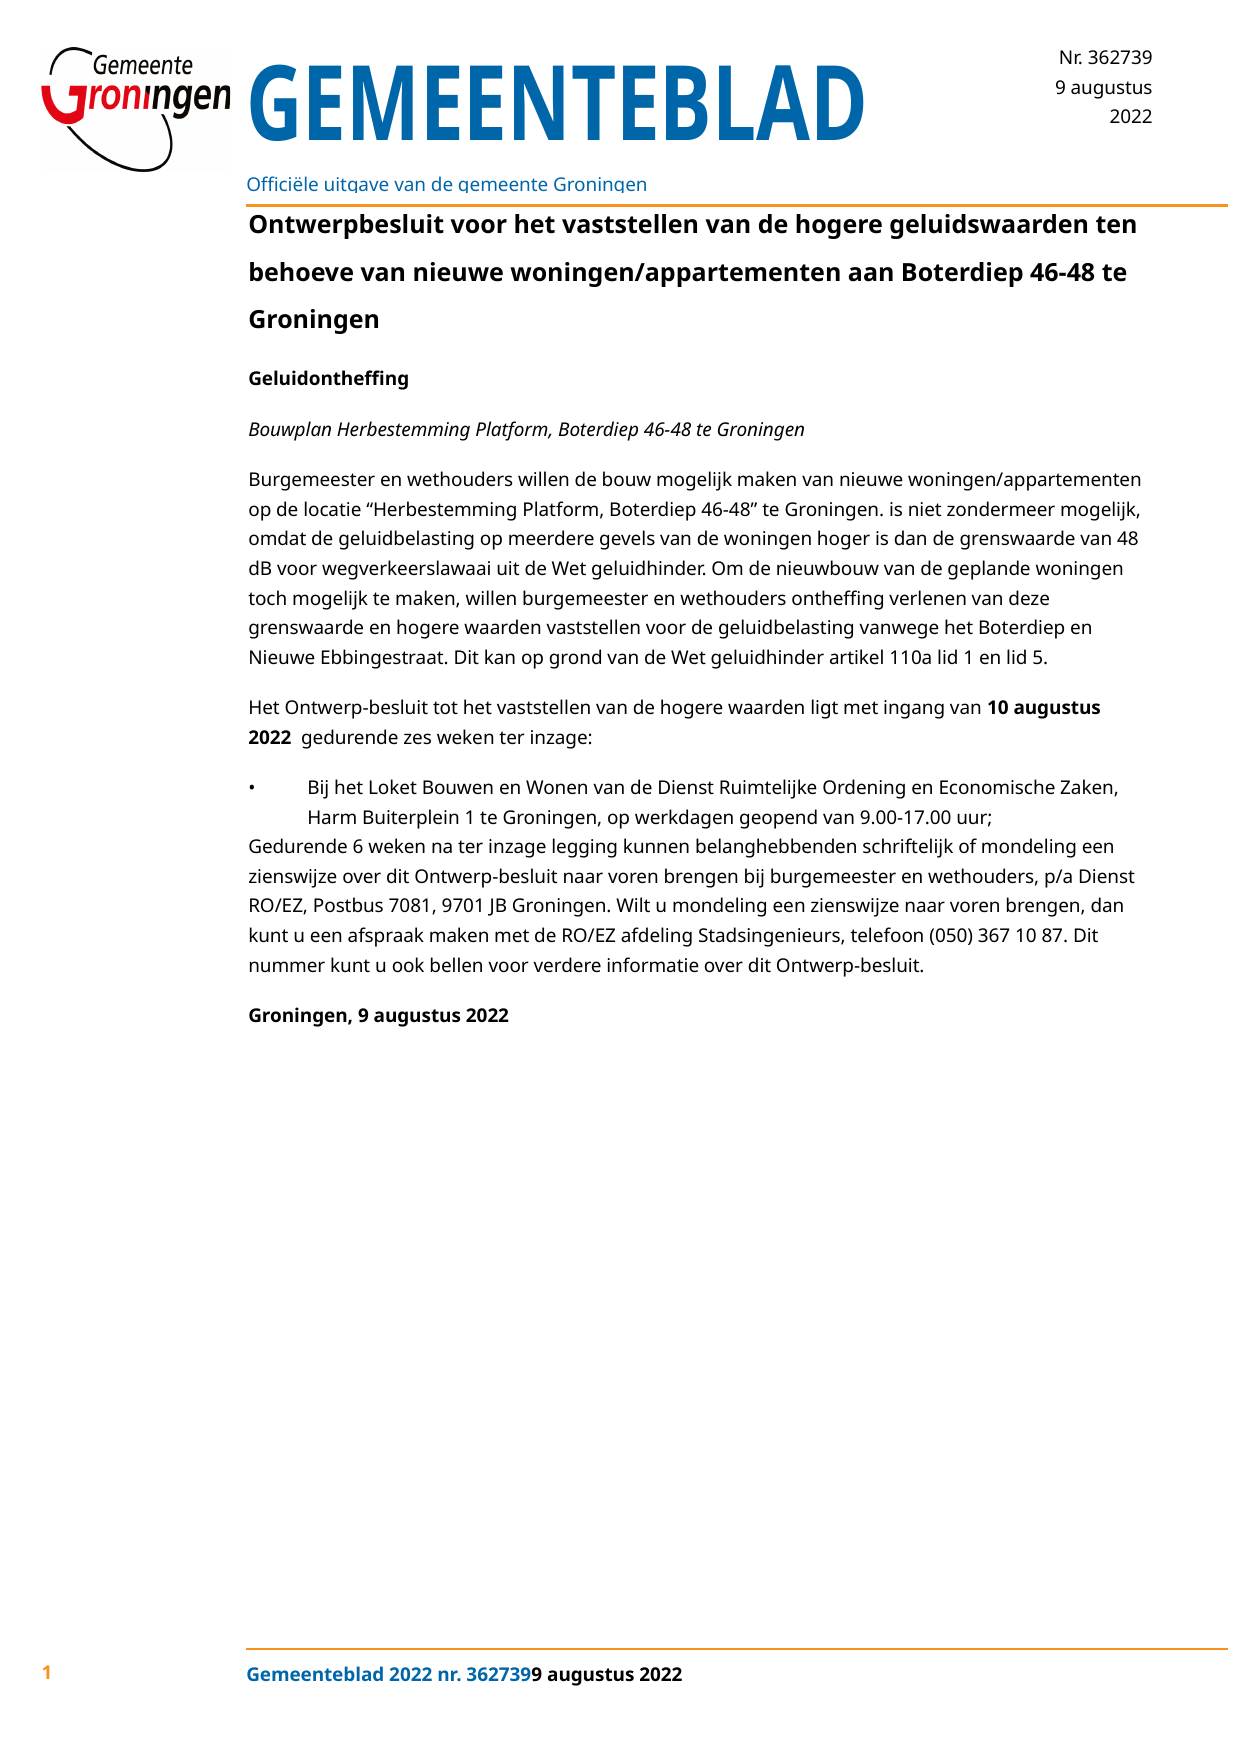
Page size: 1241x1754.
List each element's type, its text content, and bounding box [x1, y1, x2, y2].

text Het Ontwerp-besluit tot het vaststellen van de hogere waarden ligt met ingang van 10 augustus 2022 gedurende zes weken ter inzage: [248, 694, 1152, 749]
text Bouwplan Herbestemming Platform, Boterdiep 46-48 te Groningen [248, 416, 1152, 442]
text Ontwerpbesluit voor het vaststellen van de hogere geluidswaarden ten behoeve van nieuwe woningen/appartementen aan Boterdiep 46-48 te Groningen [248, 207, 1152, 336]
text Gedurende 6 weken na ter inzage legging kunnen belanghebbenden schriftelijk of mondeling een zienswijze over dit Ontwerp-besluit naar voren brengen bij burgemeester en wethouders, p/a Dienst RO/EZ, Postbus 7081, 9701 JB Groningen. Wilt u mondeling een zienswijze naar voren brengen, dan kunt u een afspraak maken met de RO/EZ afdeling Stadsingenieurs, telefoon (050) 367 10 87. Dit nummer kunt u ook bellen voor verdere informatie over dit Ontwerp-besluit. [248, 833, 1152, 977]
text Geluidontheffing [248, 366, 1152, 391]
list Bij het Loket Bouwen en Wonen van de Dienst Ruimtelijke Ordening en Economische Zaken, Harm Buiterplein 1 te Groningen, op werkdagen geopend van 9.00-17.00 uur; [248, 774, 1152, 829]
text Burgemeester en wethouders willen de bouw mogelijk maken van nieuwe woningen/appartementen op de locatie “Herbestemming Platform, Boterdiep 46-48” te Groningen. is niet zondermeer mogelijk, omdat de geluidbelasting op meerdere gevels van de woningen hoger is dan de grenswaarde van 48 dB voor wegverkeerslawaai uit de Wet geluidhinder. Om de nieuwbouw van de geplande woningen toch mogelijk te maken, willen burgemeester en wethouders ontheffing verlenen van deze grenswaarde en hogere waarden vaststellen voor de geluidbelasting vanwege het Boterdiep en Nieuwe Ebbingestraat. Dit kan op grond van de Wet geluidhinder artikel 110a lid 1 en lid 5. [248, 466, 1152, 669]
text Groningen, 9 augustus 2022 [248, 1002, 1152, 1028]
picture [41, 47, 231, 172]
